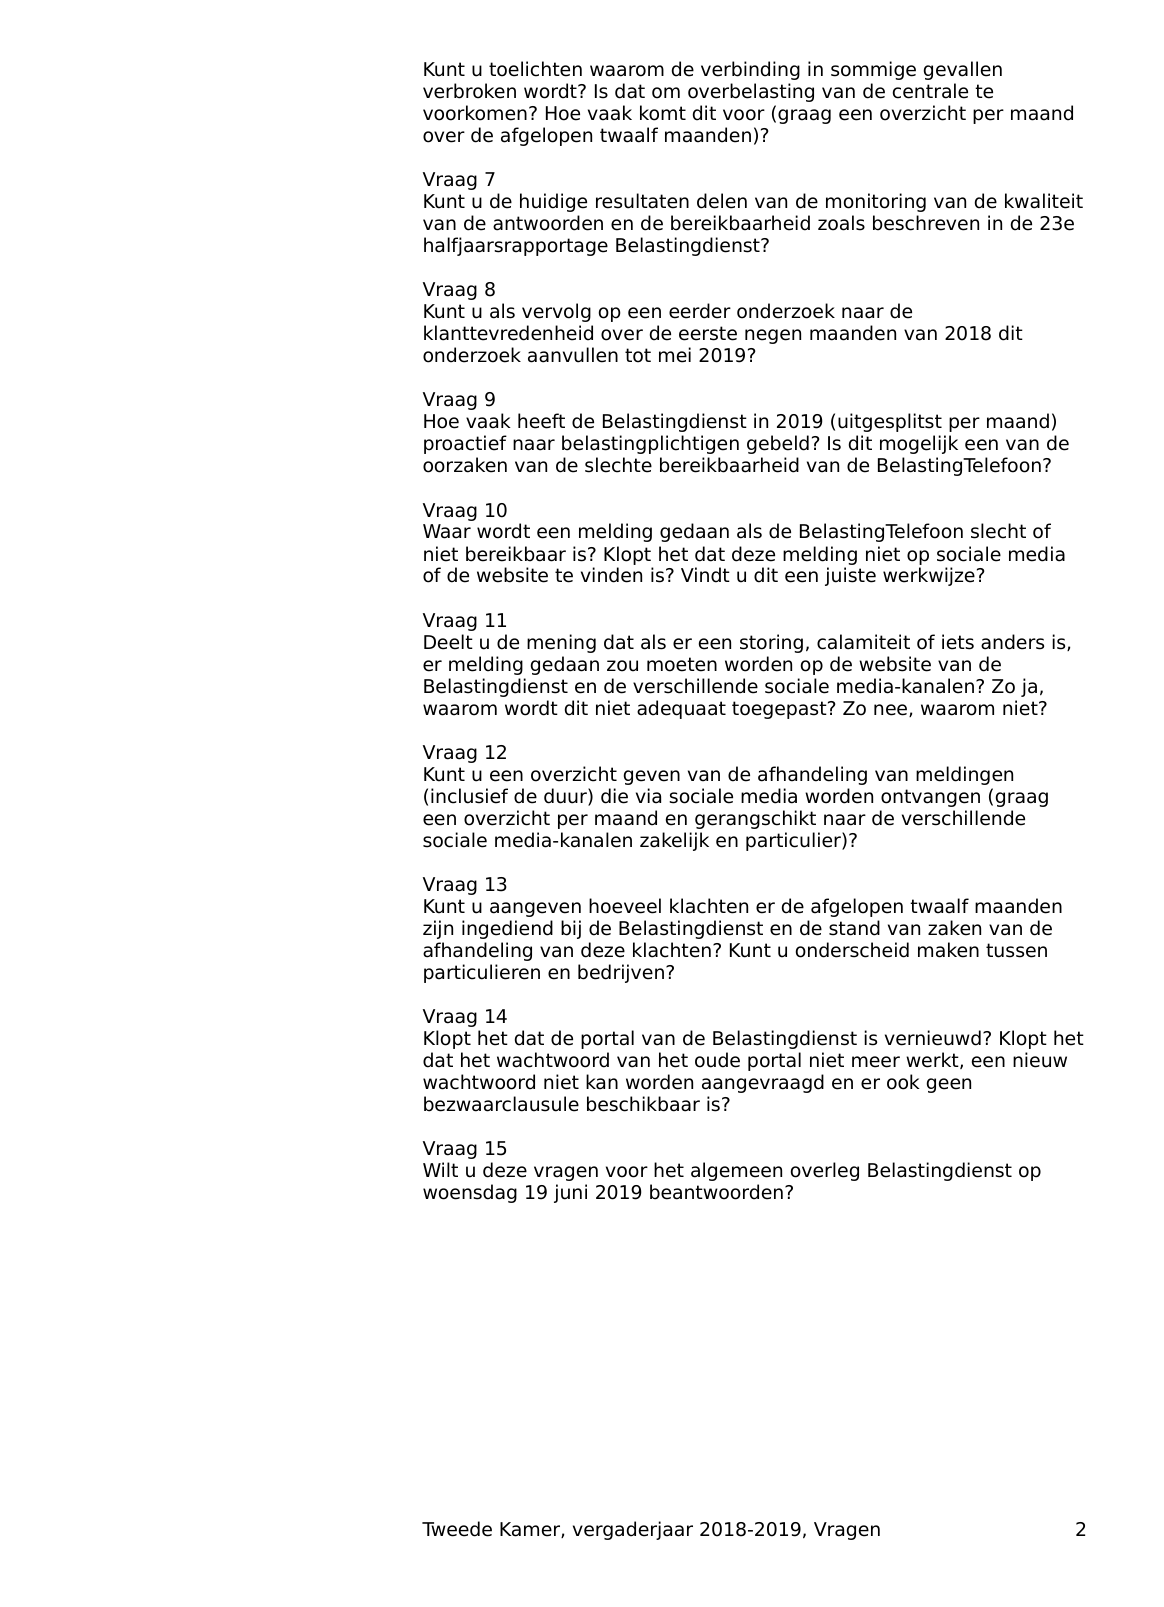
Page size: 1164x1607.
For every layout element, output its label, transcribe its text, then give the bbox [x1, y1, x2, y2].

text Kunt u toelichten waarom de verbinding in sommige gevallen verbroken wordt? Is dat om overbelasting van de centrale te voorkomen? Hoe vaak komt dit voor (graag een overzicht per maand over de afgelopen twaalf maanden)? [422, 59, 1087, 147]
text Vraag 7 [422, 169, 1087, 191]
text Vraag 10 [422, 499, 1087, 521]
text Kunt u een overzicht geven van de afhandeling van meldingen (inclusief de duur) die via sociale media worden ontvangen (graag een overzicht per maand en gerangschikt naar de verschillende sociale media-kanalen zakelijk en particulier)? [422, 764, 1087, 852]
text Klopt het dat de portal van de Belastingdienst is vernieuwd? Klopt het dat het wachtwoord van het oude portal niet meer werkt, een nieuw wachtwoord niet kan worden aangevraagd en er ook geen bezwaarclausule beschikbaar is? [422, 1028, 1087, 1116]
text Waar wordt een melding gedaan als de BelastingTelefoon slecht of niet bereikbaar is? Klopt het dat deze melding niet op sociale media of de website te vinden is? Vindt u dit een juiste werkwijze? [422, 521, 1087, 587]
text Hoe vaak heeft de Belastingdienst in 2019 (uitgesplitst per maand) proactief naar belastingplichtigen gebeld? Is dit mogelijk een van de oorzaken van de slechte bereikbaarheid van de BelastingTelefoon? [422, 411, 1087, 477]
text Vraag 15 [422, 1138, 1087, 1160]
text Vraag 9 [422, 389, 1087, 411]
text Vraag 12 [422, 742, 1087, 764]
text Vraag 8 [422, 279, 1087, 301]
text Kunt u als vervolg op een eerder onderzoek naar de klanttevredenheid over de eerste negen maanden van 2018 dit onderzoek aanvullen tot mei 2019? [422, 301, 1087, 367]
text Vraag 13 [422, 874, 1087, 896]
text Vraag 11 [422, 609, 1087, 632]
text Kunt u aangeven hoeveel klachten er de afgelopen twaalf maanden zijn ingediend bij de Belastingdienst en de stand van zaken van de afhandeling van deze klachten? Kunt u onderscheid maken tussen particulieren en bedrijven? [422, 896, 1087, 984]
text Kunt u de huidige resultaten delen van de monitoring van de kwaliteit van de antwoorden en de bereikbaarheid zoals beschreven in de 23e halfjaarsrapportage Belastingdienst? [422, 191, 1087, 257]
text Vraag 14 [422, 1006, 1087, 1028]
text Wilt u deze vragen voor het algemeen overleg Belastingdienst op woensdag 19 juni 2019 beantwoorden? [422, 1160, 1087, 1204]
text Deelt u de mening dat als er een storing, calamiteit of iets anders is, er melding gedaan zou moeten worden op de website van de Belastingdienst en de verschillende sociale media-kanalen? Zo ja, waarom wordt dit niet adequaat toegepast? Zo nee, waarom niet? [422, 632, 1087, 719]
